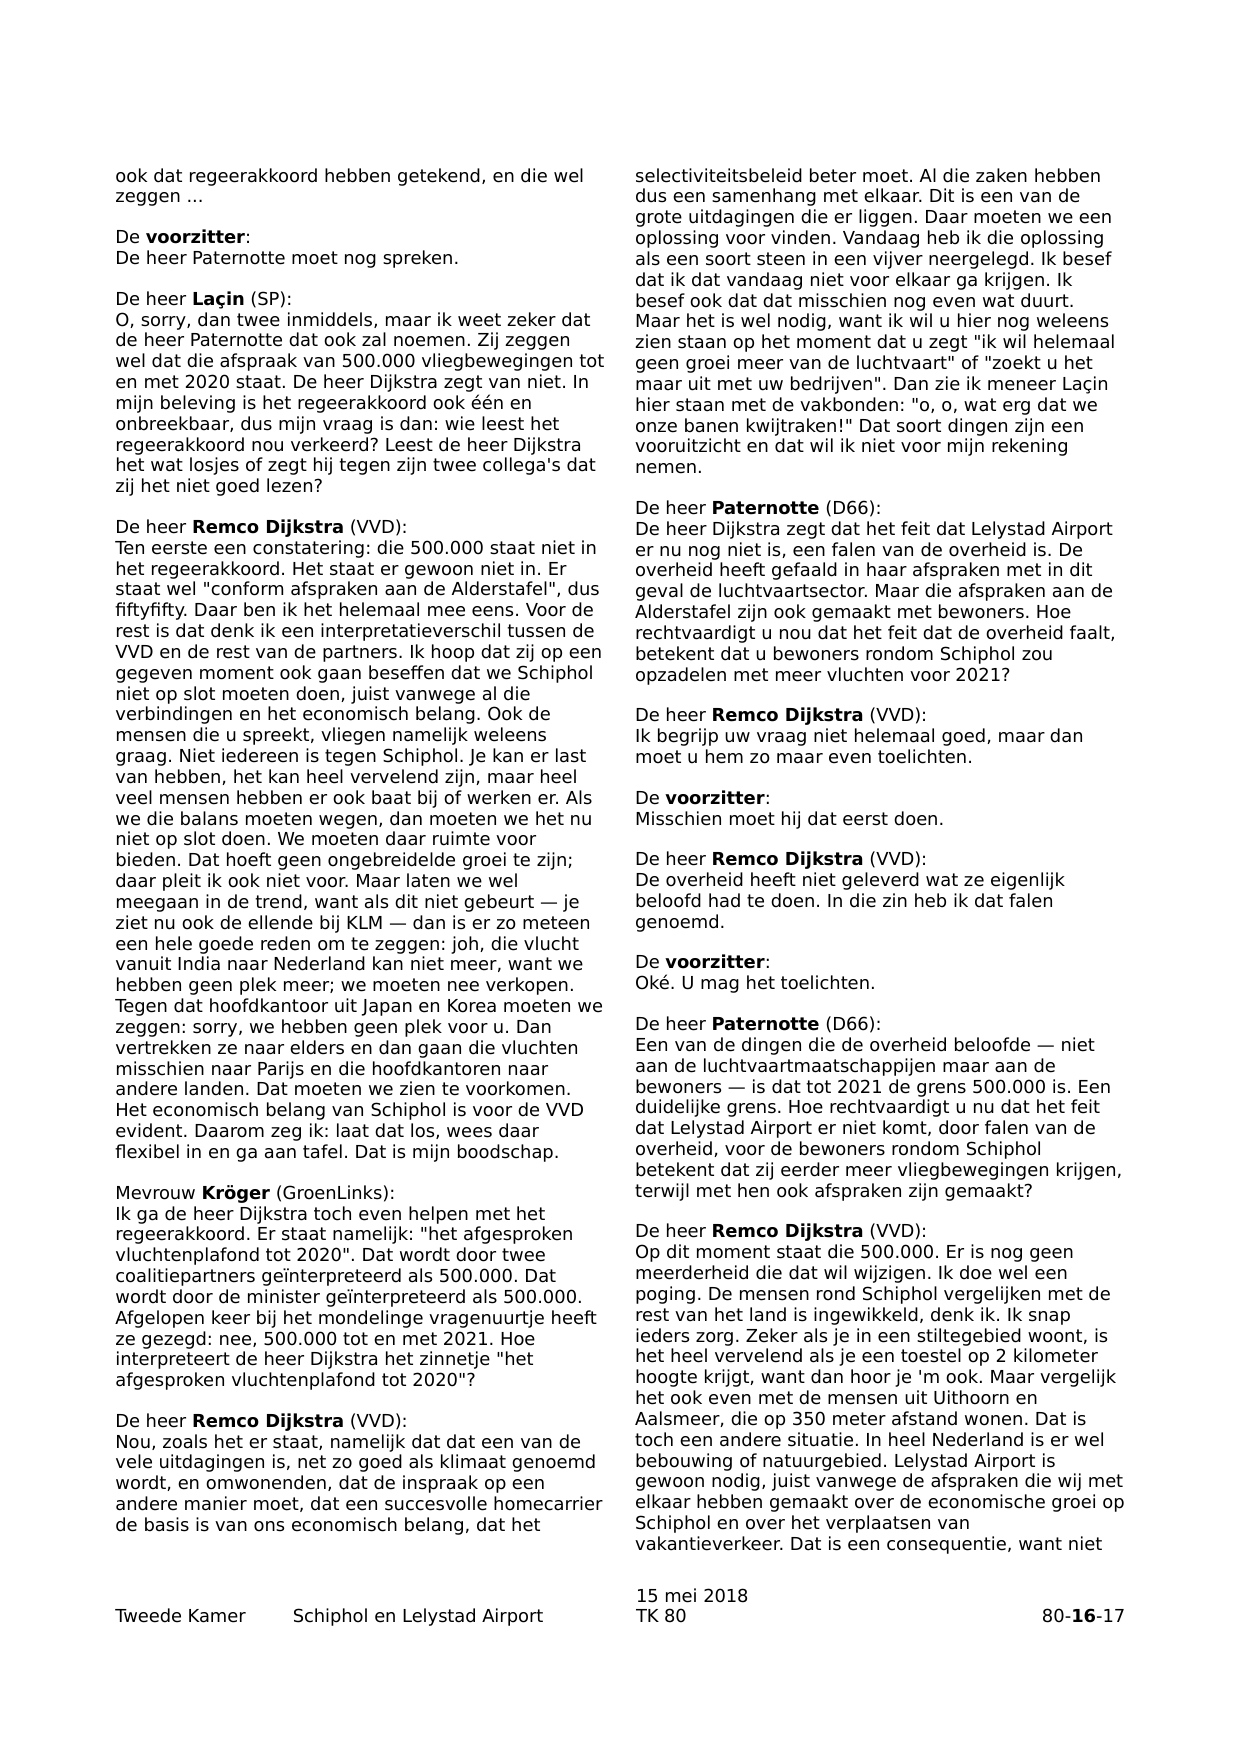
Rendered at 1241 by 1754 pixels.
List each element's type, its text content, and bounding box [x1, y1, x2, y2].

text Nou, zoals het er staat, namelijk dat dat een van de vele uitdagingen is, net zo goed als klimaat genoemd wordt, en omwonenden, dat de inspraak op een andere manier moet, dat een succesvolle homecarrier de basis is van ons economisch belang, dat het [115, 1431, 605, 1536]
text De heer Dijkstra zegt dat het feit dat Lelystad Airport er nu nog niet is, een falen van de overheid is. De overheid heeft gefaald in haar afspraken met in dit geval de luchtvaartsector. Maar die afspraken aan de Alderstafel zijn ook gemaakt met bewoners. Hoe rechtvaardigt u nou dat het feit dat de overheid faalt, betekent dat u bewoners rondom Schiphol zou opzadelen met meer vluchten voor 2021? [635, 518, 1125, 685]
text De voorzitter: [635, 952, 1125, 973]
text Een van de dingen die de overheid beloofde — niet aan de luchtvaartmaatschappijen maar aan de bewoners — is dat tot 2021 de grens 500.000 is. Een duidelijke grens. Hoe rechtvaardigt u nu dat het feit dat Lelystad Airport er niet komt, door falen van de overheid, voor de bewoners rondom Schiphol betekent dat zij eerder meer vliegbewegingen krijgen, terwijl met hen ook afspraken zijn gemaakt? [635, 1035, 1125, 1201]
text De heer Paternotte (D66): [635, 1014, 1125, 1035]
text De heer Paternotte moet nog spreken. [115, 248, 605, 268]
text De heer Laçin (SP): [115, 288, 605, 309]
text Oké. U mag het toelichten. [635, 973, 1125, 994]
text De heer Remco Dijkstra (VVD): [635, 1221, 1125, 1242]
text Misschien moet hij dat eerst doen. [635, 808, 1125, 829]
text Ten eerste een constatering: die 500.000 staat niet in het regeerakkoord. Het staat er gewoon niet in. Er staat wel "conform afspraken aan de Alderstafel", dus fiftyfifty. Daar ben ik het helemaal mee eens. Voor de rest is dat denk ik een interpretatieverschil tussen de VVD en de rest van de partners. Ik hoop dat zij op een gegeven moment ook gaan beseffen dat we Schiphol niet op slot moeten doen, juist vanwege al die verbindingen en het economisch belang. Ook de mensen die u spreekt, vliegen namelijk weleens graag. Niet iedereen is tegen Schiphol. Je kan er last van hebben, het kan heel vervelend zijn, maar heel veel mensen hebben er ook baat bij of werken er. Als we die balans moeten wegen, dan moeten we het nu niet op slot doen. We moeten daar ruimte voor bieden. Dat hoeft geen ongebreidelde groei te zijn; daar pleit ik ook niet voor. Maar laten we wel meegaan in de trend, want als dit niet gebeurt — je ziet nu ook de ellende bij KLM — dan is er zo meteen een hele goede reden om te zeggen: joh, die vlucht vanuit India naar Nederland kan niet meer, want we hebben geen plek meer; we moeten nee verkopen. Tegen dat hoofdkantoor uit Japan en Korea moeten we zeggen: sorry, we hebben geen plek voor u. Dan vertrekken ze naar elders en dan gaan die vluchten misschien naar Parijs en die hoofdkantoren naar andere landen. Dat moeten we zien te voorkomen. Het economisch belang van Schiphol is voor de VVD evident. Daarom zeg ik: laat dat los, wees daar flexibel in en ga aan tafel. Dat is mijn boodschap. [115, 537, 605, 1162]
text De voorzitter: [635, 788, 1125, 808]
text selectiviteitsbeleid beter moet. Al die zaken hebben dus een samenhang met elkaar. Dit is een van de grote uitdagingen die er liggen. Daar moeten we een oplossing voor vinden. Vandaag heb ik die oplossing als een soort steen in een vijver neergelegd. Ik besef dat ik dat vandaag niet voor elkaar ga krijgen. Ik besef ook dat dat misschien nog even wat duurt. Maar het is wel nodig, want ik wil u hier nog weleens zien staan op het moment dat u zegt "ik wil helemaal geen groei meer van de luchtvaart" of "zoekt u het maar uit met uw bedrijven". Dan zie ik meneer Laçin hier staan met de vakbonden: "o, o, wat erg dat we onze banen kwijtraken!" Dat soort dingen zijn een vooruitzicht en dat wil ik niet voor mijn rekening nemen. [635, 165, 1125, 478]
text O, sorry, dan twee inmiddels, maar ik weet zeker dat de heer Paternotte dat ook zal noemen. Zij zeggen wel dat die afspraak van 500.000 vliegbewegingen tot en met 2020 staat. De heer Dijkstra zegt van niet. In mijn beleving is het regeerakkoord ook één en onbreekbaar, dus mijn vraag is dan: wie leest het regeerakkoord nou verkeerd? Leest de heer Dijkstra het wat losjes of zegt hij tegen zijn twee collega's dat zij het niet goed lezen? [115, 309, 605, 497]
text De heer Remco Dijkstra (VVD): [635, 849, 1125, 870]
text ook dat regeerakkoord hebben getekend, en die wel zeggen ... [115, 165, 605, 207]
text Mevrouw Kröger (GroenLinks): [115, 1182, 605, 1203]
text De voorzitter: [115, 227, 605, 248]
text Op dit moment staat die 500.000. Er is nog geen meerderheid die dat wil wijzigen. Ik doe wel een poging. De mensen rond Schiphol vergelijken met de rest van het land is ingewikkeld, denk ik. Ik snap ieders zorg. Zeker als je in een stiltegebied woont, is het heel vervelend als je een toestel op 2 kilometer hoogte krijgt, want dan hoor je 'm ook. Maar vergelijk het ook even met de mensen uit Uithoorn en Aalsmeer, die op 350 meter afstand wonen. Dat is toch een andere situatie. In heel Nederland is er wel bebouwing of natuurgebied. Lelystad Airport is gewoon nodig, juist vanwege de afspraken die wij met elkaar hebben gemaakt over de economische groei op Schiphol en over het verplaatsen van vakantieverkeer. Dat is een consequentie, want niet [635, 1242, 1125, 1554]
text De heer Remco Dijkstra (VVD): [635, 705, 1125, 726]
text De heer Paternotte (D66): [635, 498, 1125, 518]
text Ik ga de heer Dijkstra toch even helpen met het regeerakkoord. Er staat namelijk: "het afgesproken vluchtenplafond tot 2020". Dat wordt door twee coalitiepartners geïnterpreteerd als 500.000. Dat wordt door de minister geïnterpreteerd als 500.000. Afgelopen keer bij het mondelinge vragenuurtje heeft ze gezegd: nee, 500.000 tot en met 2021. Hoe interpreteert de heer Dijkstra het zinnetje "het afgesproken vluchtenplafond tot 2020"? [115, 1203, 605, 1391]
text Ik begrijp uw vraag niet helemaal goed, maar dan moet u hem zo maar even toelichten. [635, 726, 1125, 768]
text De heer Remco Dijkstra (VVD): [115, 1411, 605, 1431]
text De overheid heeft niet geleverd wat ze eigenlijk beloofd had te doen. In die zin heb ik dat falen genoemd. [635, 870, 1125, 932]
text De heer Remco Dijkstra (VVD): [115, 517, 605, 537]
